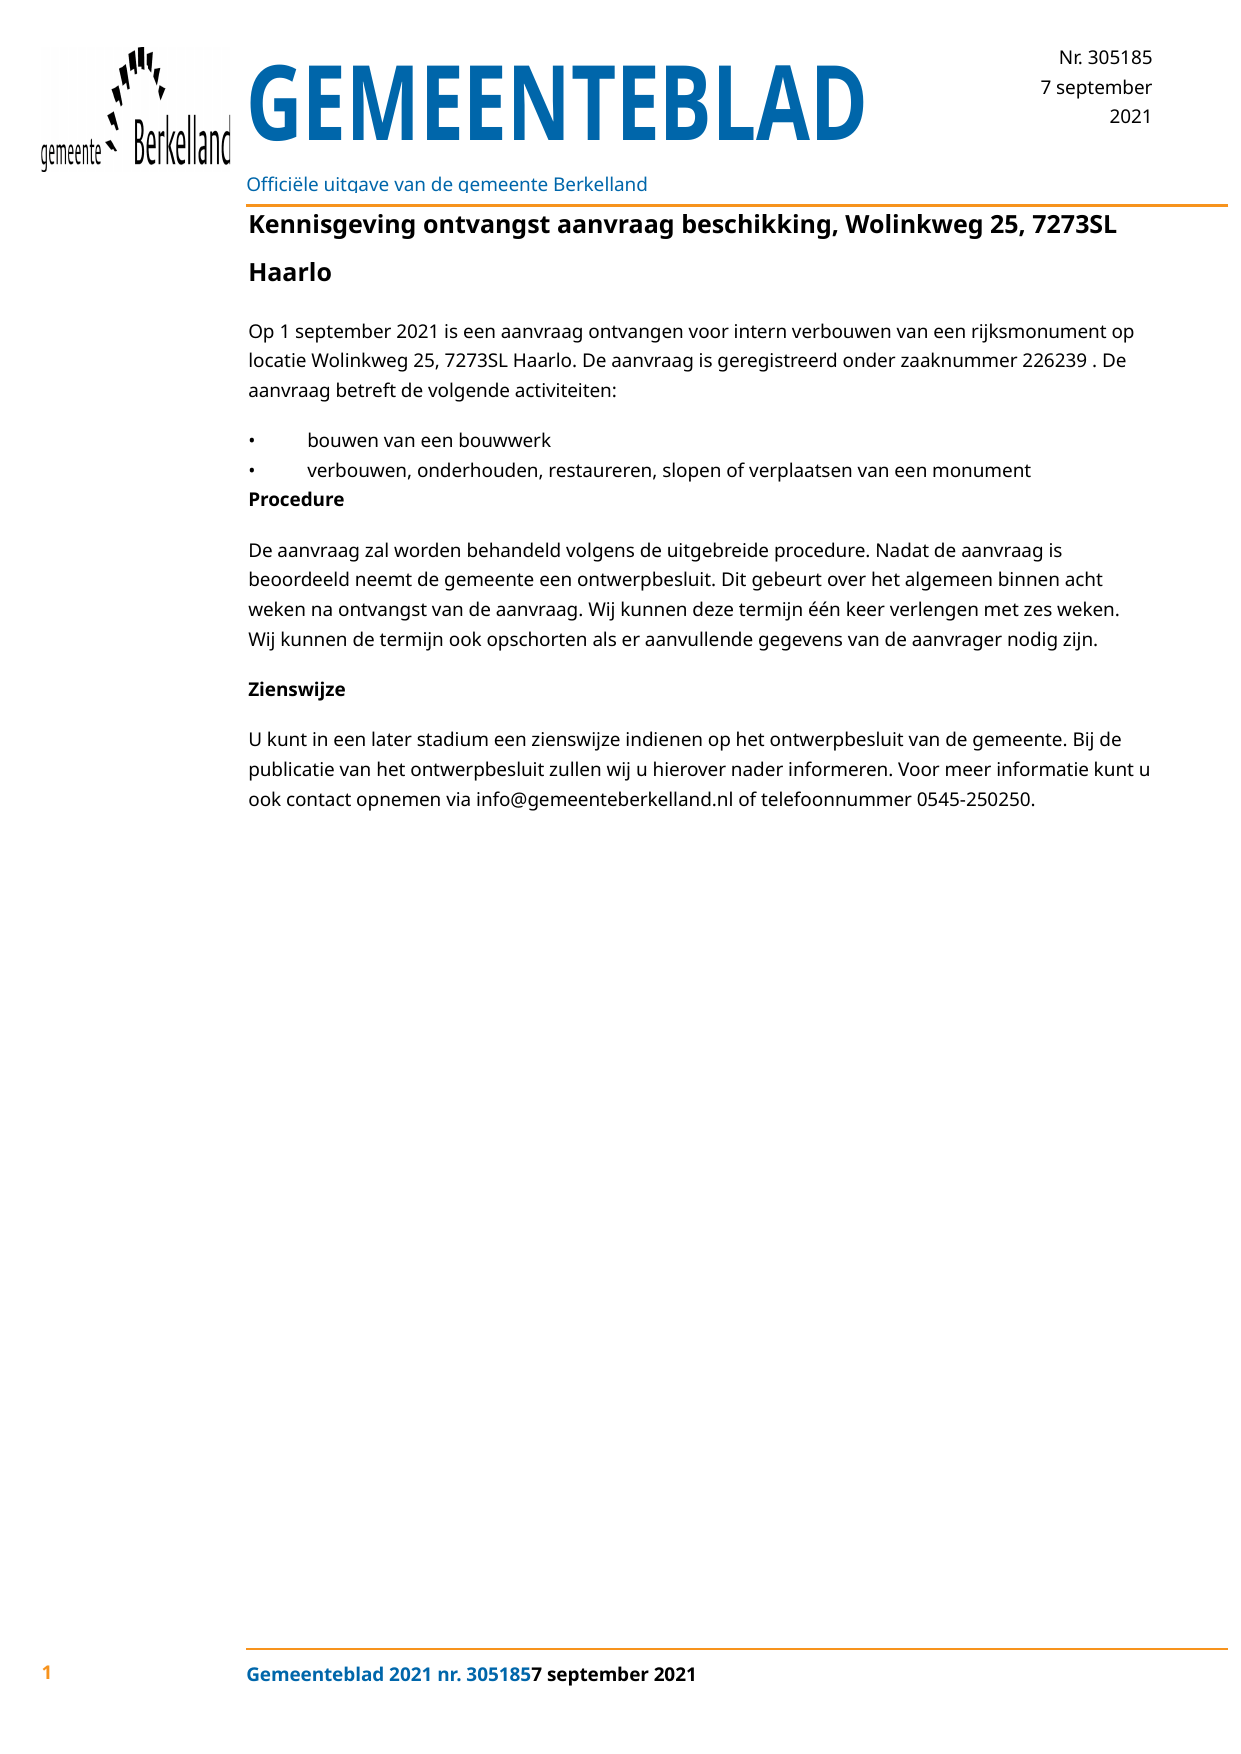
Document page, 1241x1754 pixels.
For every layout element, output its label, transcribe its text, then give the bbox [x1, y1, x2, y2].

text Op 1 september 2021 is een aanvraag ontvangen voor intern verbouwen van een rijksmonument op locatie Wolinkweg 25, 7273SL Haarlo. De aanvraag is geregistreerd onder zaaknummer 226239 . De aanvraag betreft de volgende activiteiten: [248, 318, 1152, 403]
list bouwen van een bouwwerk [248, 427, 1152, 453]
list verbouwen, onderhouden, restaureren, slopen of verplaatsen van een monument [248, 457, 1152, 483]
text U kunt in een later stadium een zienswijze indienen op het ontwerpbesluit van de gemeente. Bij de publicatie van het ontwerpbesluit zullen wij u hierover nader informeren. Voor meer informatie kunt u ook contact opnemen via info@gemeenteberkelland.nl of telefoonnummer 0545-250250. [248, 727, 1152, 812]
picture [41, 47, 231, 172]
text De aanvraag zal worden behandeld volgens de uitgebreide procedure. Nadat de aanvraag is beoordeeld neemt de gemeente een ontwerpbesluit. Dit gebeurt over het algemeen binnen acht weken na ontvangst van de aanvraag. Wij kunnen deze termijn één keer verlengen met zes weken. Wij kunnen de termijn ook opschorten als er aanvullende gegevens van de aanvrager nodig zijn. [248, 537, 1152, 652]
text Procedure [248, 487, 1152, 512]
text Zienswijze [248, 676, 1152, 702]
text Kennisgeving ontvangst aanvraag beschikking, Wolinkweg 25, 7273SL Haarlo [248, 207, 1152, 288]
